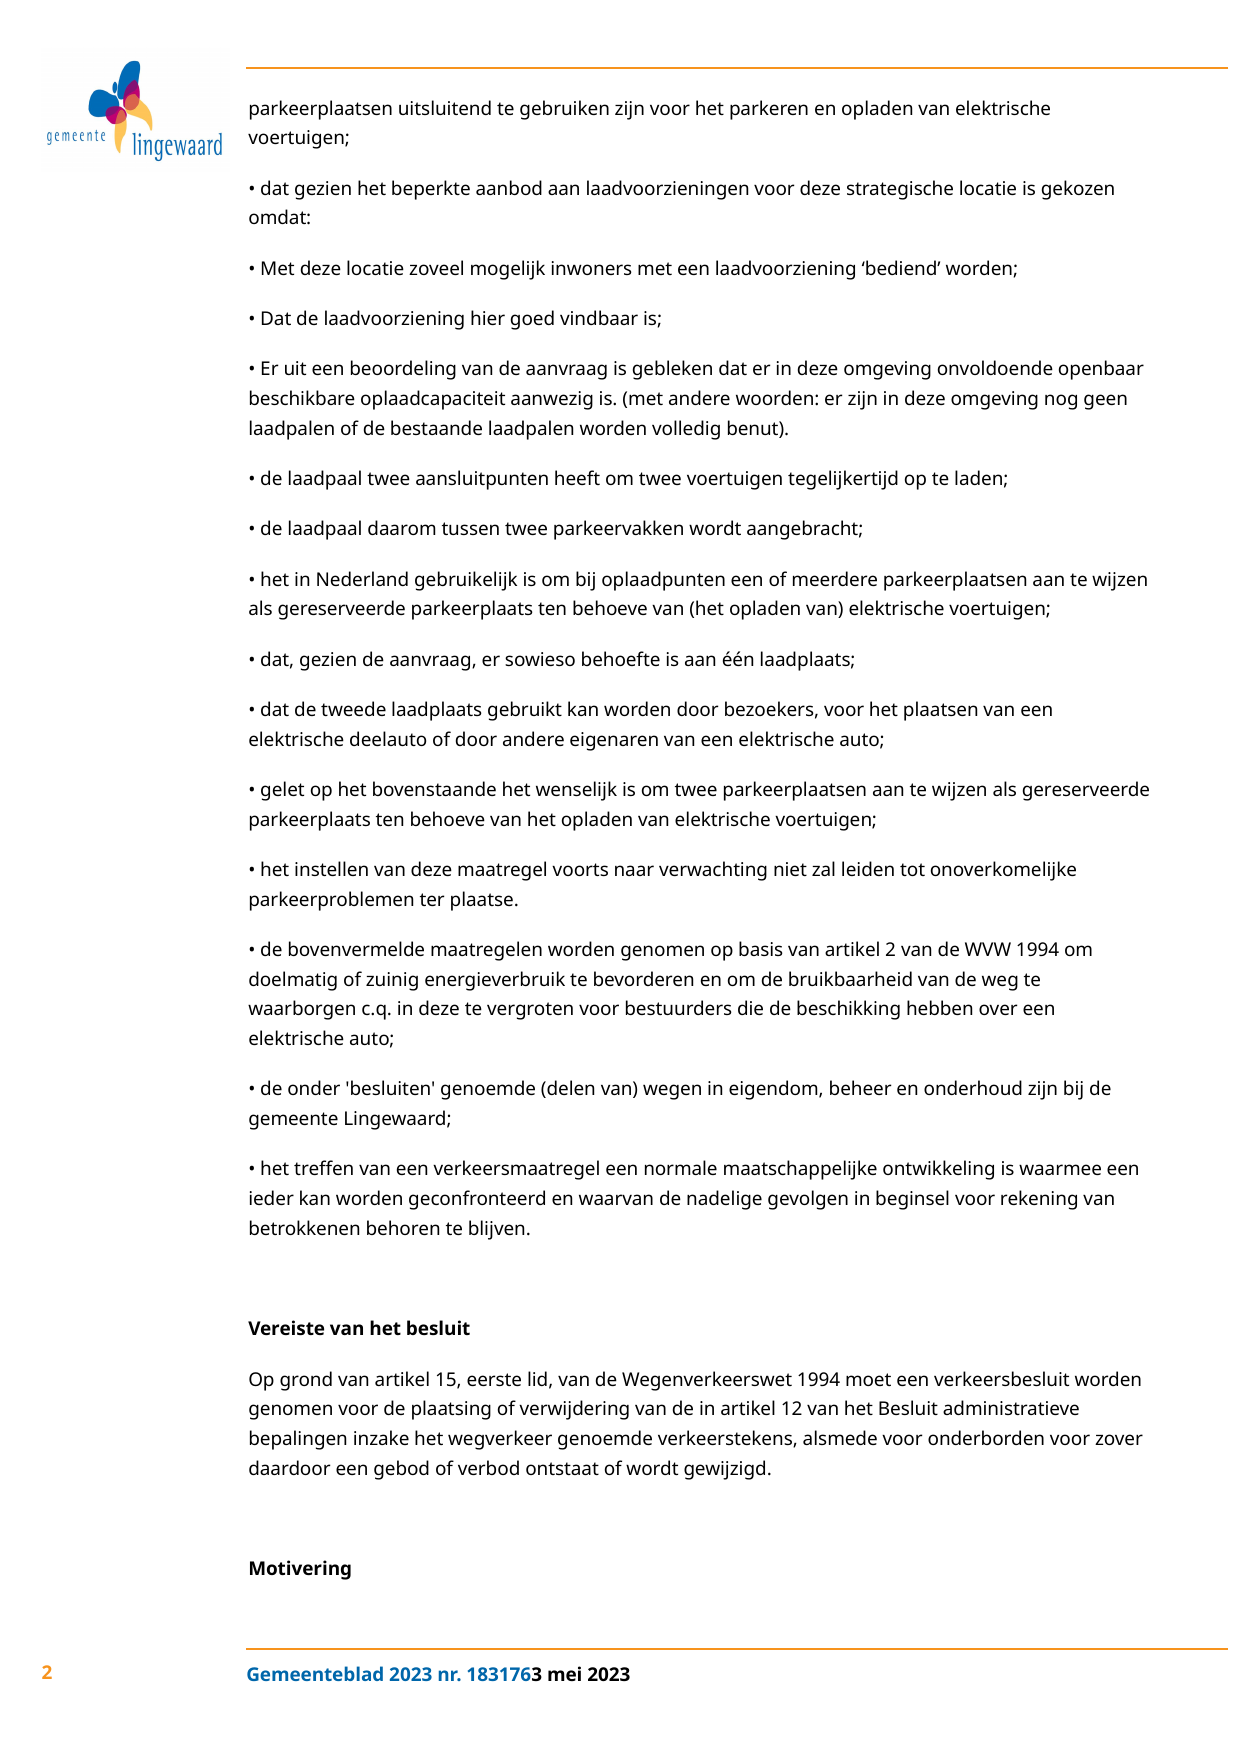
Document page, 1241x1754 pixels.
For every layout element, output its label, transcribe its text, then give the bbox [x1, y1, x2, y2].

text Vereiste van het besluit [248, 1316, 1152, 1341]
text • Dat de laadvoorziening hier goed vindbaar is; [248, 305, 1152, 331]
text parkeerplaatsen uitsluitend te gebruiken zijn voor het parkeren en opladen van elektrische voertuigen; [248, 95, 1152, 150]
text Motivering [248, 1556, 1152, 1581]
text • de laadpaal daarom tussen twee parkeervakken wordt aangebracht; [248, 516, 1152, 541]
text • dat, gezien de aanvraag, er sowieso behoefte is aan één laadplaats; [248, 646, 1152, 672]
text • Met deze locatie zoveel mogelijk inwoners met een laadvoorziening ‘bediend’ worden; [248, 255, 1152, 281]
text • Er uit een beoordeling van de aanvraag is gebleken dat er in deze omgeving onvoldoende openbaar beschikbare oplaadcapaciteit aanwezig is. (met andere woorden: er zijn in deze omgeving nog geen laadpalen of de bestaande laadpalen worden volledig benut). [248, 356, 1152, 441]
text • de laadpaal twee aansluitpunten heeft om twee voertuigen tegelijkertijd op te laden; [248, 465, 1152, 491]
text • dat de tweede laadplaats gebruikt kan worden door bezoekers, voor het plaatsen van een elektrische deelauto of door andere eigenaren van een elektrische auto; [248, 696, 1152, 752]
text • dat gezien het beperkte aanbod aan laadvoorzieningen voor deze strategische locatie is gekozen omdat: [248, 175, 1152, 230]
text • gelet op het bovenstaande het wenselijk is om twee parkeerplaatsen aan te wijzen als gereserveerde parkeerplaats ten behoeve van het opladen van elektrische voertuigen; [248, 776, 1152, 832]
text • het treffen van een verkeersmaatregel een normale maatschappelijke ontwikkeling is waarmee een ieder kan worden geconfronteerd en waarvan de nadelige gevolgen in beginsel voor rekening van betrokkenen behoren te blijven. [248, 1156, 1152, 1241]
text • het instellen van deze maatregel voorts naar verwachting niet zal leiden tot onoverkomelijke parkeerproblemen ter plaatse. [248, 856, 1152, 912]
text • de bovenvermelde maatregelen worden genomen op basis van artikel 2 van de WVW 1994 om doelmatig of zuinig energieverbruik te bevorderen en om de bruikbaarheid van de weg te waarborgen c.q. in deze te vergroten voor bestuurders die de beschikking hebben over een elektrische auto; [248, 936, 1152, 1051]
text • het in Nederland gebruikelijk is om bij oplaadpunten een of meerdere parkeerplaatsen aan te wijzen als gereserveerde parkeerplaats ten behoeve van (het opladen van) elektrische voertuigen; [248, 566, 1152, 621]
text • de onder 'besluiten' genoemde (delen van) wegen in eigendom, beheer en onderhoud zijn bij de gemeente Lingewaard; [248, 1076, 1152, 1131]
text Op grond van artikel 15, eerste lid, van de Wegenverkeerswet 1994 moet een verkeersbesluit worden genomen voor de plaatsing of verwijdering van de in artikel 12 van het Besluit administratieve bepalingen inzake het wegverkeer genoemde verkeerstekens, alsmede voor onderborden voor zover daardoor een gebod of verbod ontstaat of wordt gewijzigd. [248, 1366, 1152, 1481]
picture [41, 47, 231, 172]
